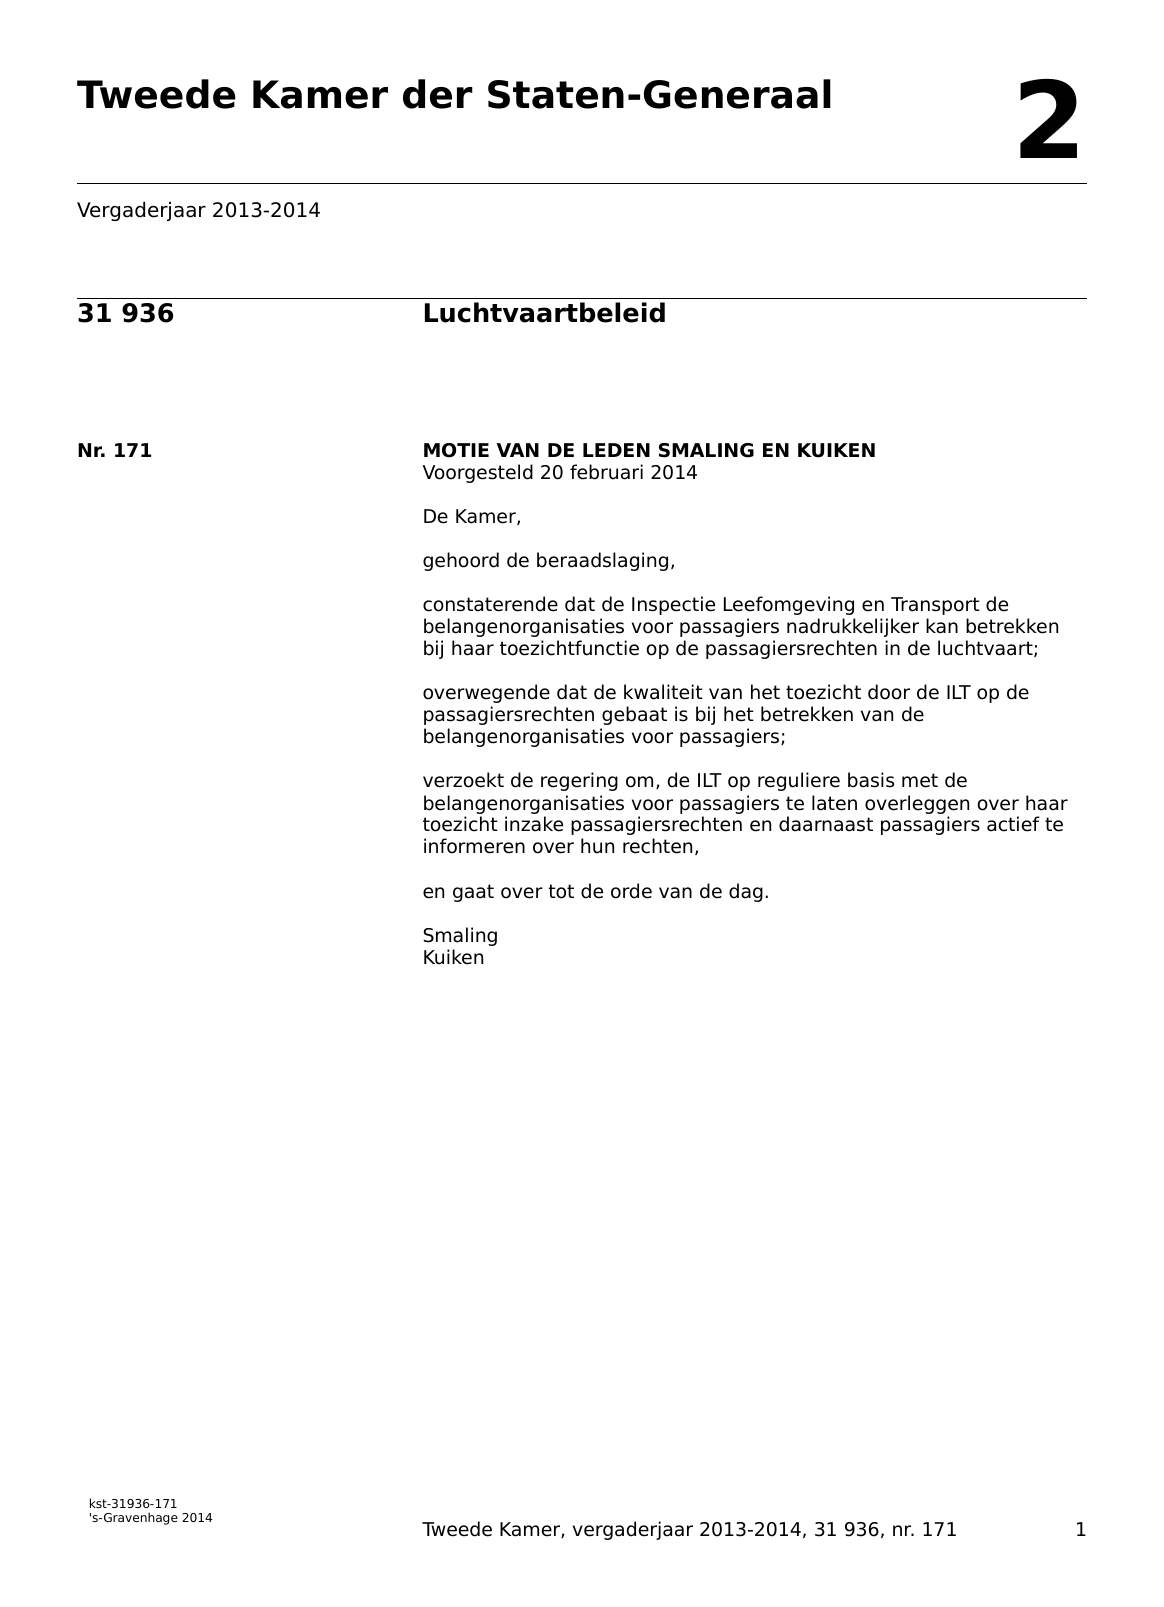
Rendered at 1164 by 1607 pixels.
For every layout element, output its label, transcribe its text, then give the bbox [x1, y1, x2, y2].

text constaterende dat de Inspectie Leefomgeving en Transport de belangenorganisaties voor passagiers nadrukkelijker kan betrekken bij haar toezichtfunctie op de passagiersrechten in de luchtvaart; [422, 594, 1087, 660]
table_cell Vergaderjaar 2013-2014 [77, 184, 1087, 298]
text en gaat over tot de orde van de dag. [422, 881, 1087, 902]
subtitle 31 936 Luchtvaartbeleid [77, 299, 1087, 329]
text overwegende dat de kwaliteit van het toezicht door de ILT op de passagiersrechten gebaat is bij het betrekken van de belangenorganisaties voor passagiers; [422, 682, 1087, 748]
text gehoord de beraadslaging, [422, 550, 1087, 572]
table_header Tweede Kamer der Staten-Generaal [77, 59, 886, 183]
table_header 2 [886, 59, 1087, 183]
text De Kamer, [422, 506, 1087, 528]
text Kuiken [422, 947, 1087, 969]
text verzoekt de regering om, de ILT op reguliere basis met de belangenorganisaties voor passagiers te laten overleggen over haar toezicht inzake passagiersrechten en daarnaast passagiers actief te informeren over hun rechten, [422, 770, 1087, 858]
text kst-31936-171 [88, 1497, 323, 1511]
subtitle Nr. 171 MOTIE VAN DE LEDEN SMALING EN KUIKEN [77, 440, 1087, 462]
text Smaling [422, 925, 1087, 947]
text Voorgesteld 20 februari 2014 [422, 462, 1087, 484]
text 's-Gravenhage 2014 [88, 1511, 323, 1525]
